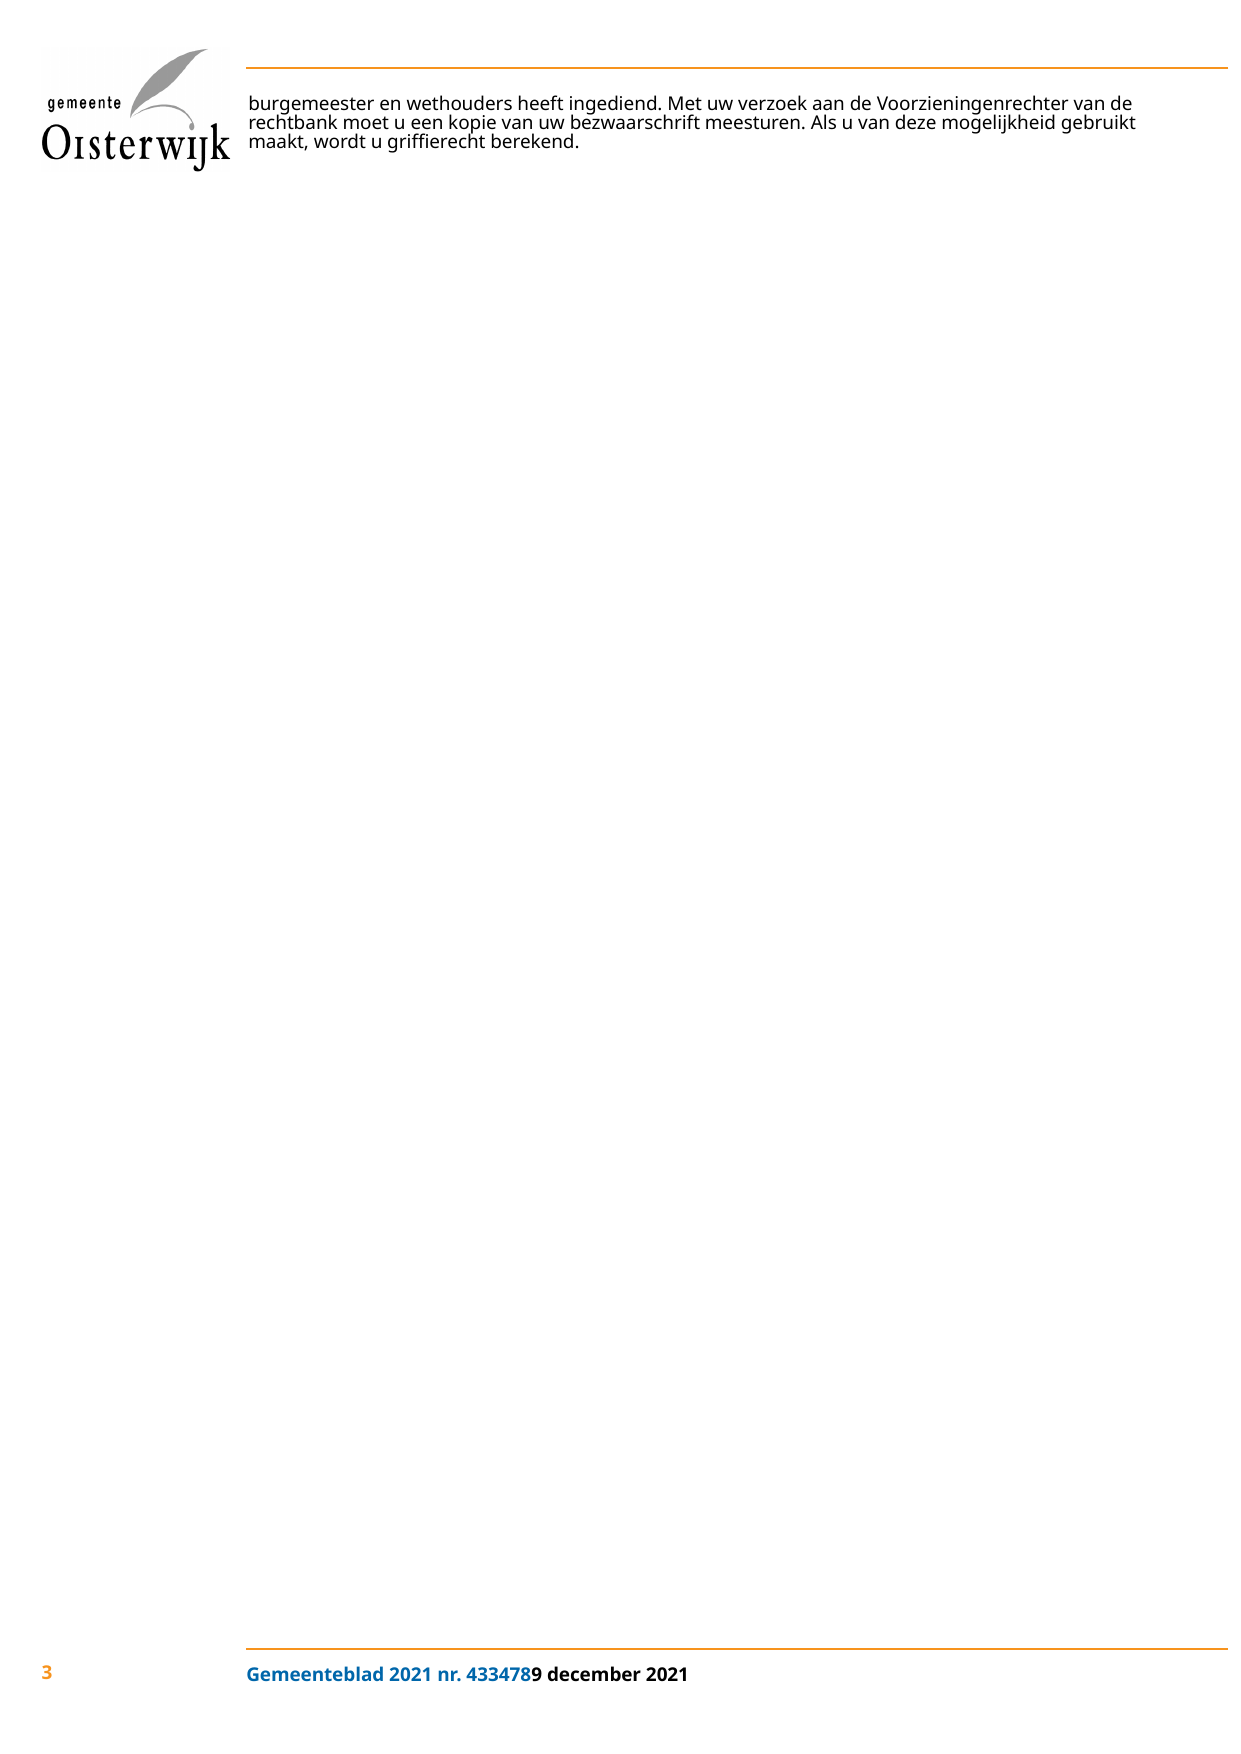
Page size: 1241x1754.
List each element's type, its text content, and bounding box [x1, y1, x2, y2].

text burgemeester en wethouders heeft ingediend. Met uw verzoek aan de Voorzieningenrechter van de rechtbank moet u een kopie van uw bezwaarschrift meesturen. Als u van deze mogelijkheid gebruikt maakt, wordt u griffierecht berekend. [248, 95, 1152, 153]
picture [41, 47, 231, 172]
